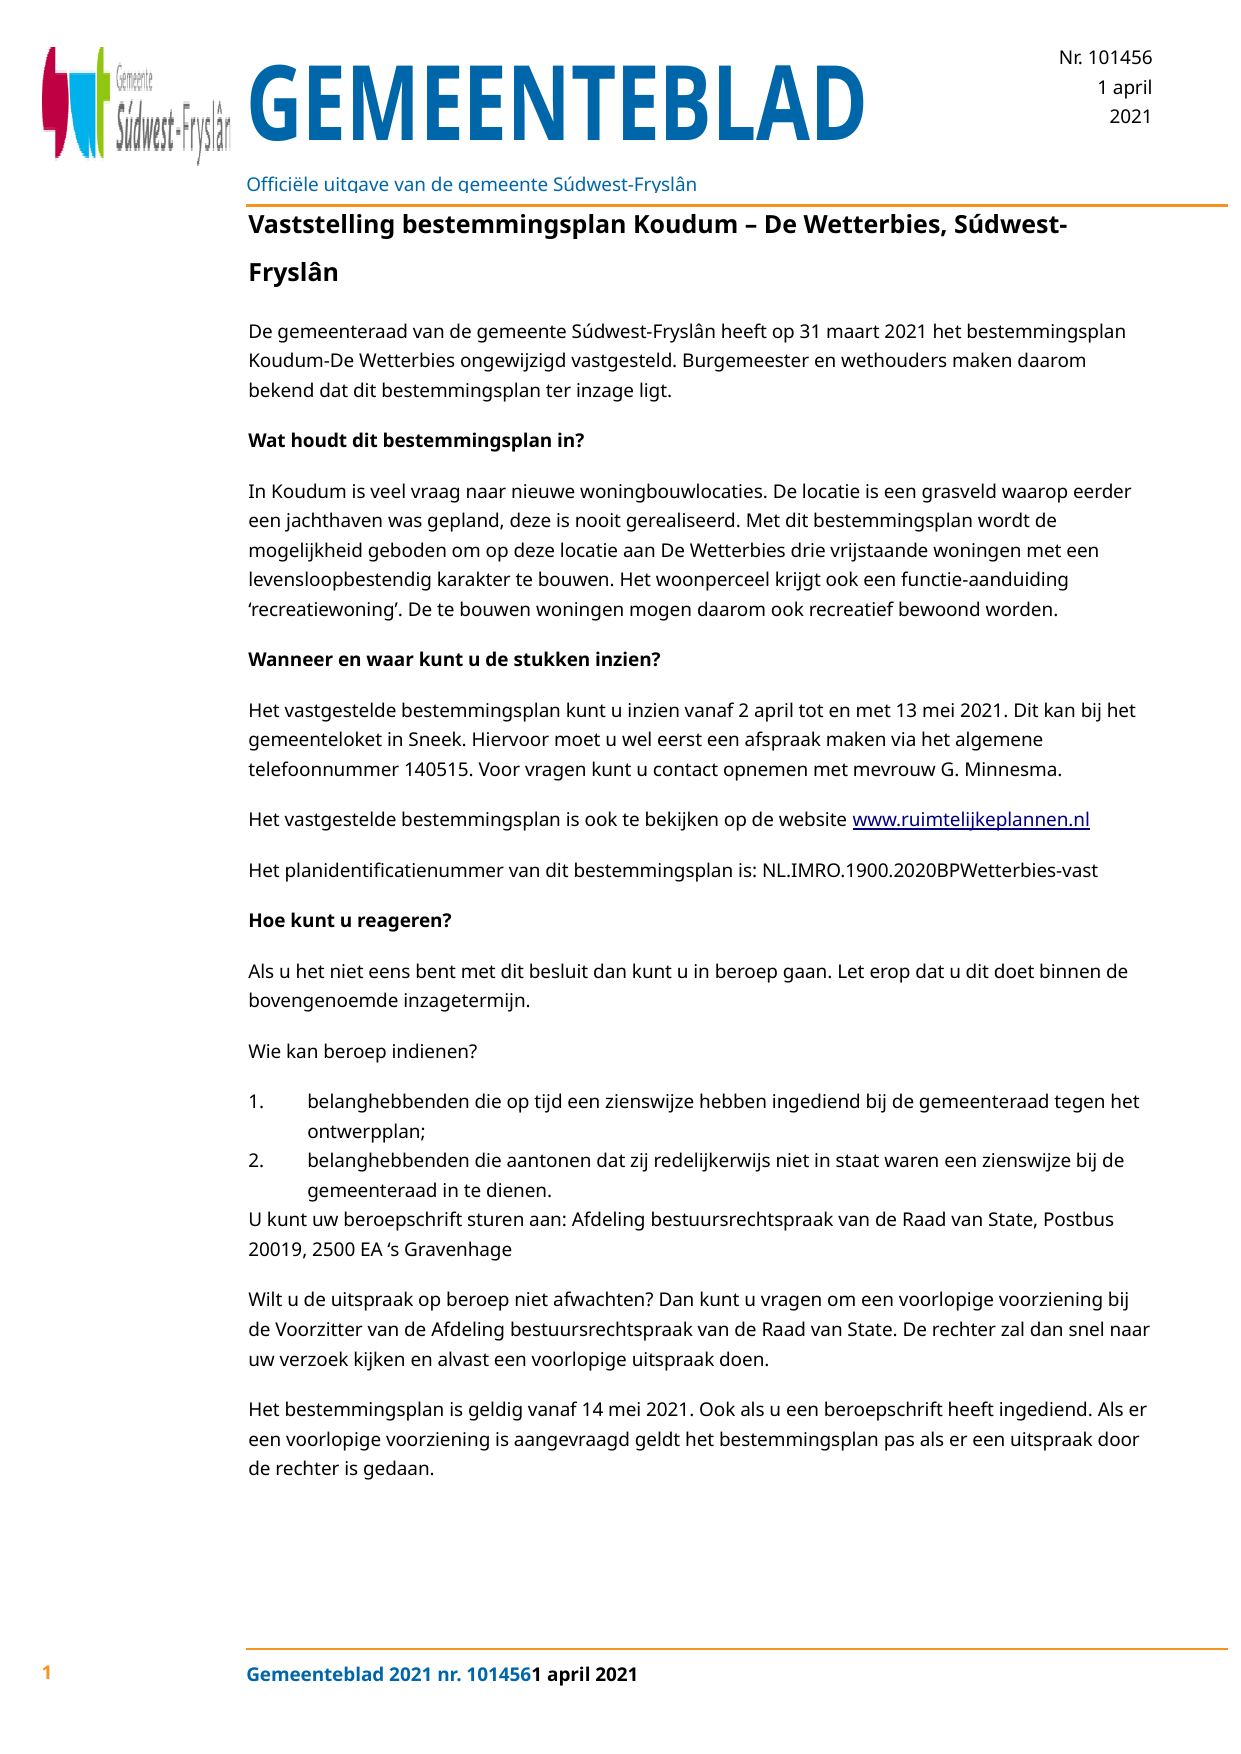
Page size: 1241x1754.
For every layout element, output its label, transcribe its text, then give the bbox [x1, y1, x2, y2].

text Het planidentificatienummer van dit bestemmingsplan is: NL.IMRO.1900.2020BPWetterbies-vast [248, 857, 1152, 883]
text Het vastgestelde bestemmingsplan kunt u inzien vanaf 2 april tot en met 13 mei 2021. Dit kan bij het gemeenteloket in Sneek. Hiervoor moet u wel eerst een afspraak maken via het algemene telefoonnummer 140515. Voor vragen kunt u contact opnemen met mevrouw G. Minnesma. [248, 697, 1152, 782]
text Vaststelling bestemmingsplan Koudum – De Wetterbies, Súdwest-Fryslân [248, 207, 1152, 288]
text Hoe kunt u reageren? [248, 907, 1152, 933]
text In Koudum is veel vraag naar nieuwe woningbouwlocaties. De locatie is een grasveld waarop eerder een jachthaven was gepland, deze is nooit gerealiseerd. Met dit bestemmingsplan wordt de mogelijkheid geboden om op deze locatie aan De Wetterbies drie vrijstaande woningen met een levensloopbestendig karakter te bouwen. Het woonperceel krijgt ook een functie-aanduiding ‘recreatiewoning’. De te bouwen woningen mogen daarom ook recreatief bewoond worden. [248, 478, 1152, 622]
list belanghebbenden die op tijd een zienswijze hebben ingediend bij de gemeenteraad tegen het ontwerpplan; [248, 1088, 1152, 1144]
text Wanneer en waar kunt u de stukken inzien? [248, 647, 1152, 672]
text Als u het niet eens bent met dit besluit dan kunt u in beroep gaan. Let erop dat u dit doet binnen de bovengenoemde inzagetermijn. [248, 958, 1152, 1013]
picture [41, 47, 231, 172]
text Wilt u de uitspraak op beroep niet afwachten? Dan kunt u vragen om een voorlopige voorziening bij de Voorzitter van de Afdeling bestuursrechtspraak van de Raad van State. De rechter zal dan snel naar uw verzoek kijken en alvast een voorlopige uitspraak doen. [248, 1287, 1152, 1372]
text De gemeenteraad van de gemeente Súdwest-Fryslân heeft op 31 maart 2021 het bestemmingsplan Koudum-De Wetterbies ongewijzigd vastgesteld. Burgemeester en wethouders maken daarom bekend dat dit bestemmingsplan ter inzage ligt. [248, 318, 1152, 403]
text U kunt uw beroepschrift sturen aan: Afdeling bestuursrechtspraak van de Raad van State, Postbus 20019, 2500 EA ‘s Gravenhage [248, 1207, 1152, 1262]
text Het bestemmingsplan is geldig vanaf 14 mei 2021. Ook als u een beroepschrift heeft ingediend. Als er een voorlopige voorziening is aangevraagd geldt het bestemmingsplan pas als er een uitspraak door de rechter is gedaan. [248, 1396, 1152, 1481]
text Wie kan beroep indienen? [248, 1038, 1152, 1064]
list belanghebbenden die aantonen dat zij redelijkerwijs niet in staat waren een zienswijze bij de gemeenteraad in te dienen. [248, 1147, 1152, 1203]
text Het vastgestelde bestemmingsplan is ook te bekijken op de website www.ruimtelijkeplannen.nl [248, 807, 1152, 832]
text Wat houdt dit bestemmingsplan in? [248, 427, 1152, 453]
